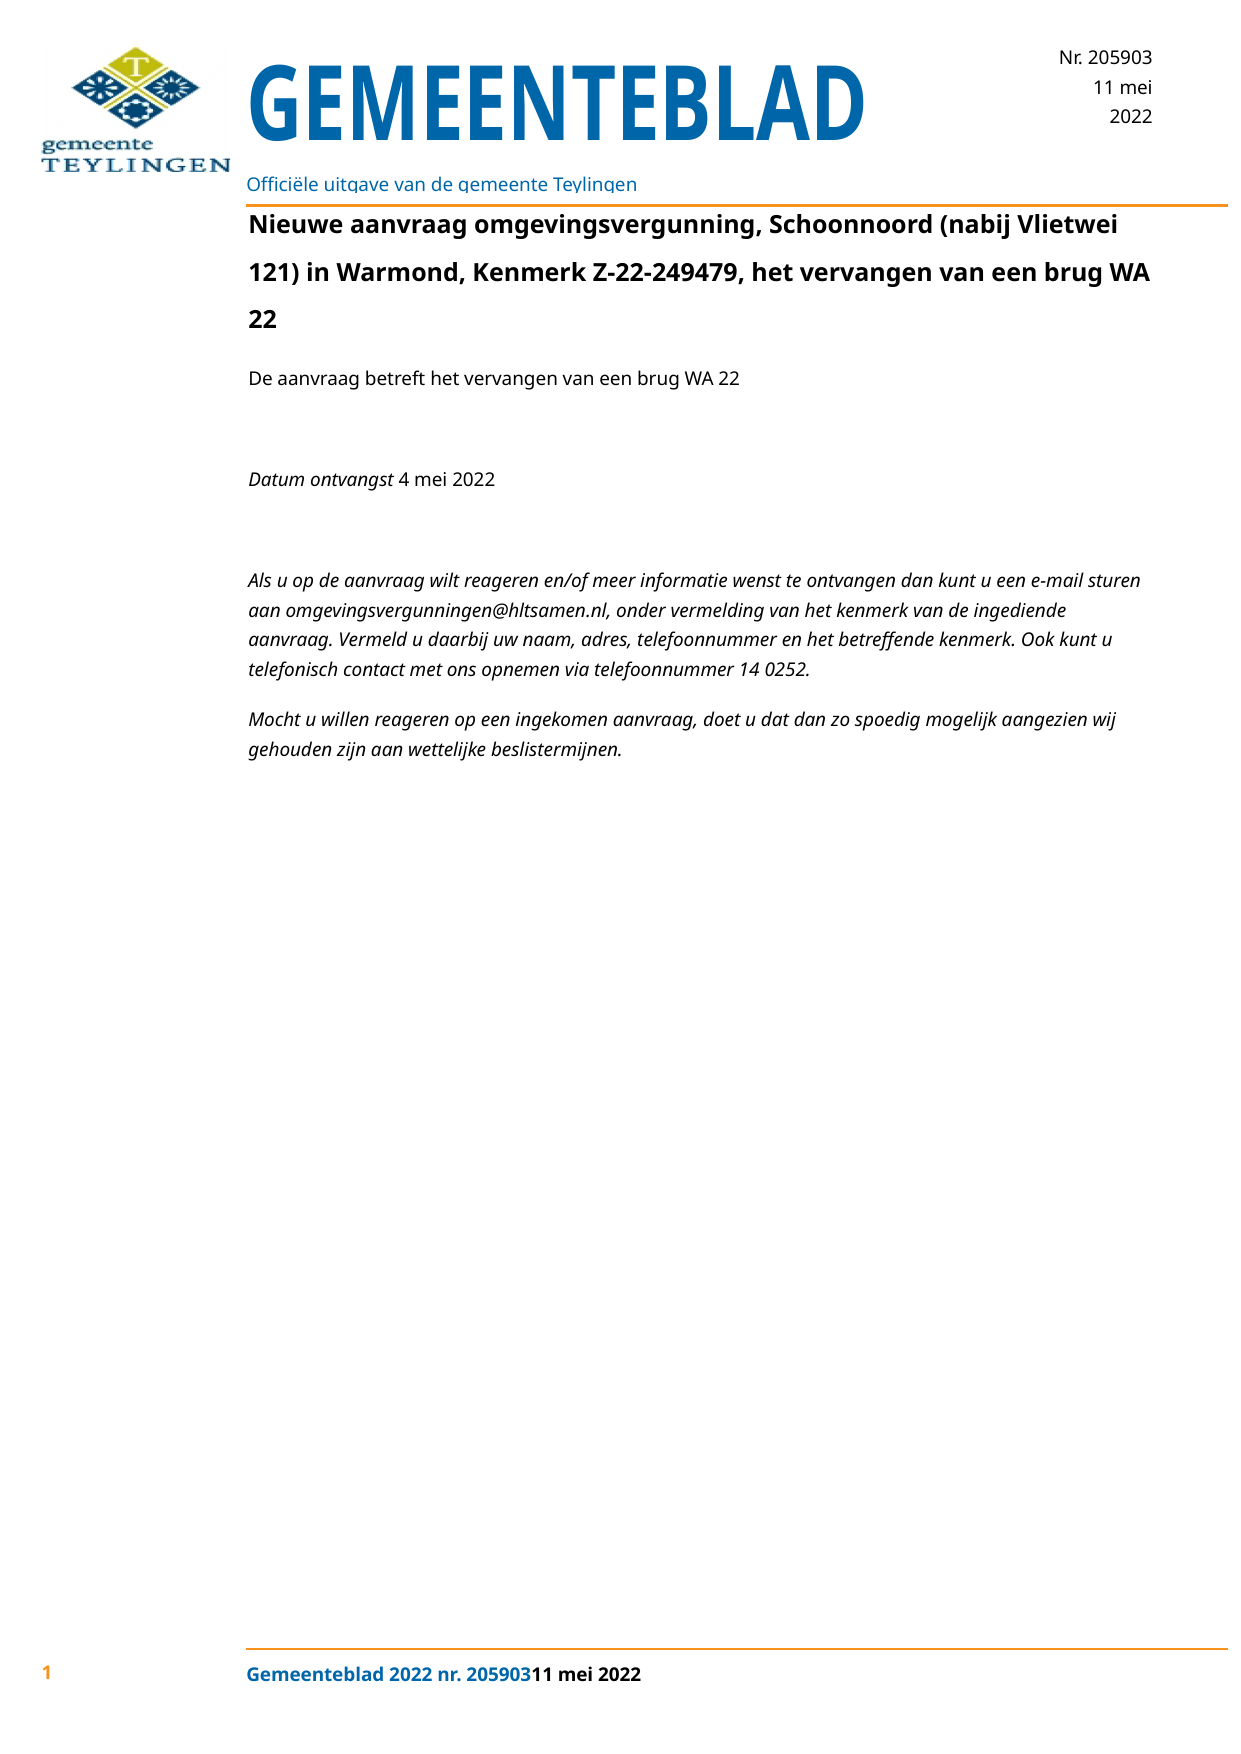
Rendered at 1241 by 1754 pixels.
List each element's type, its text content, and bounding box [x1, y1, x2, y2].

text Mocht u willen reageren op een ingekomen aanvraag, doet u dat dan zo spoedig mogelijk aangezien wij gehouden zijn aan wettelijke beslistermijnen. [248, 706, 1152, 762]
text Als u op de aanvraag wilt reageren en/of meer informatie wenst te ontvangen dan kunt u een e-mail sturen aan omgevingsvergunningen@hltsamen.nl, onder vermelding van het kenmerk van de ingediende aanvraag. Vermeld u daarbij uw naam, adres, telefoonnummer en het betreffende kenmerk. Ook kunt u telefonisch contact met ons opnemen via telefoonnummer 14 0252. [248, 567, 1152, 682]
text Datum ontvangst 4 mei 2022 [248, 466, 1152, 492]
text De aanvraag betreft het vervangen van een brug WA 22 [248, 366, 1152, 391]
text Nieuwe aanvraag omgevingsvergunning, Schoonnoord (nabij Vlietwei 121) in Warmond, Kenmerk Z-22-249479, het vervangen van een brug WA 22 [248, 207, 1152, 336]
picture [41, 47, 231, 172]
